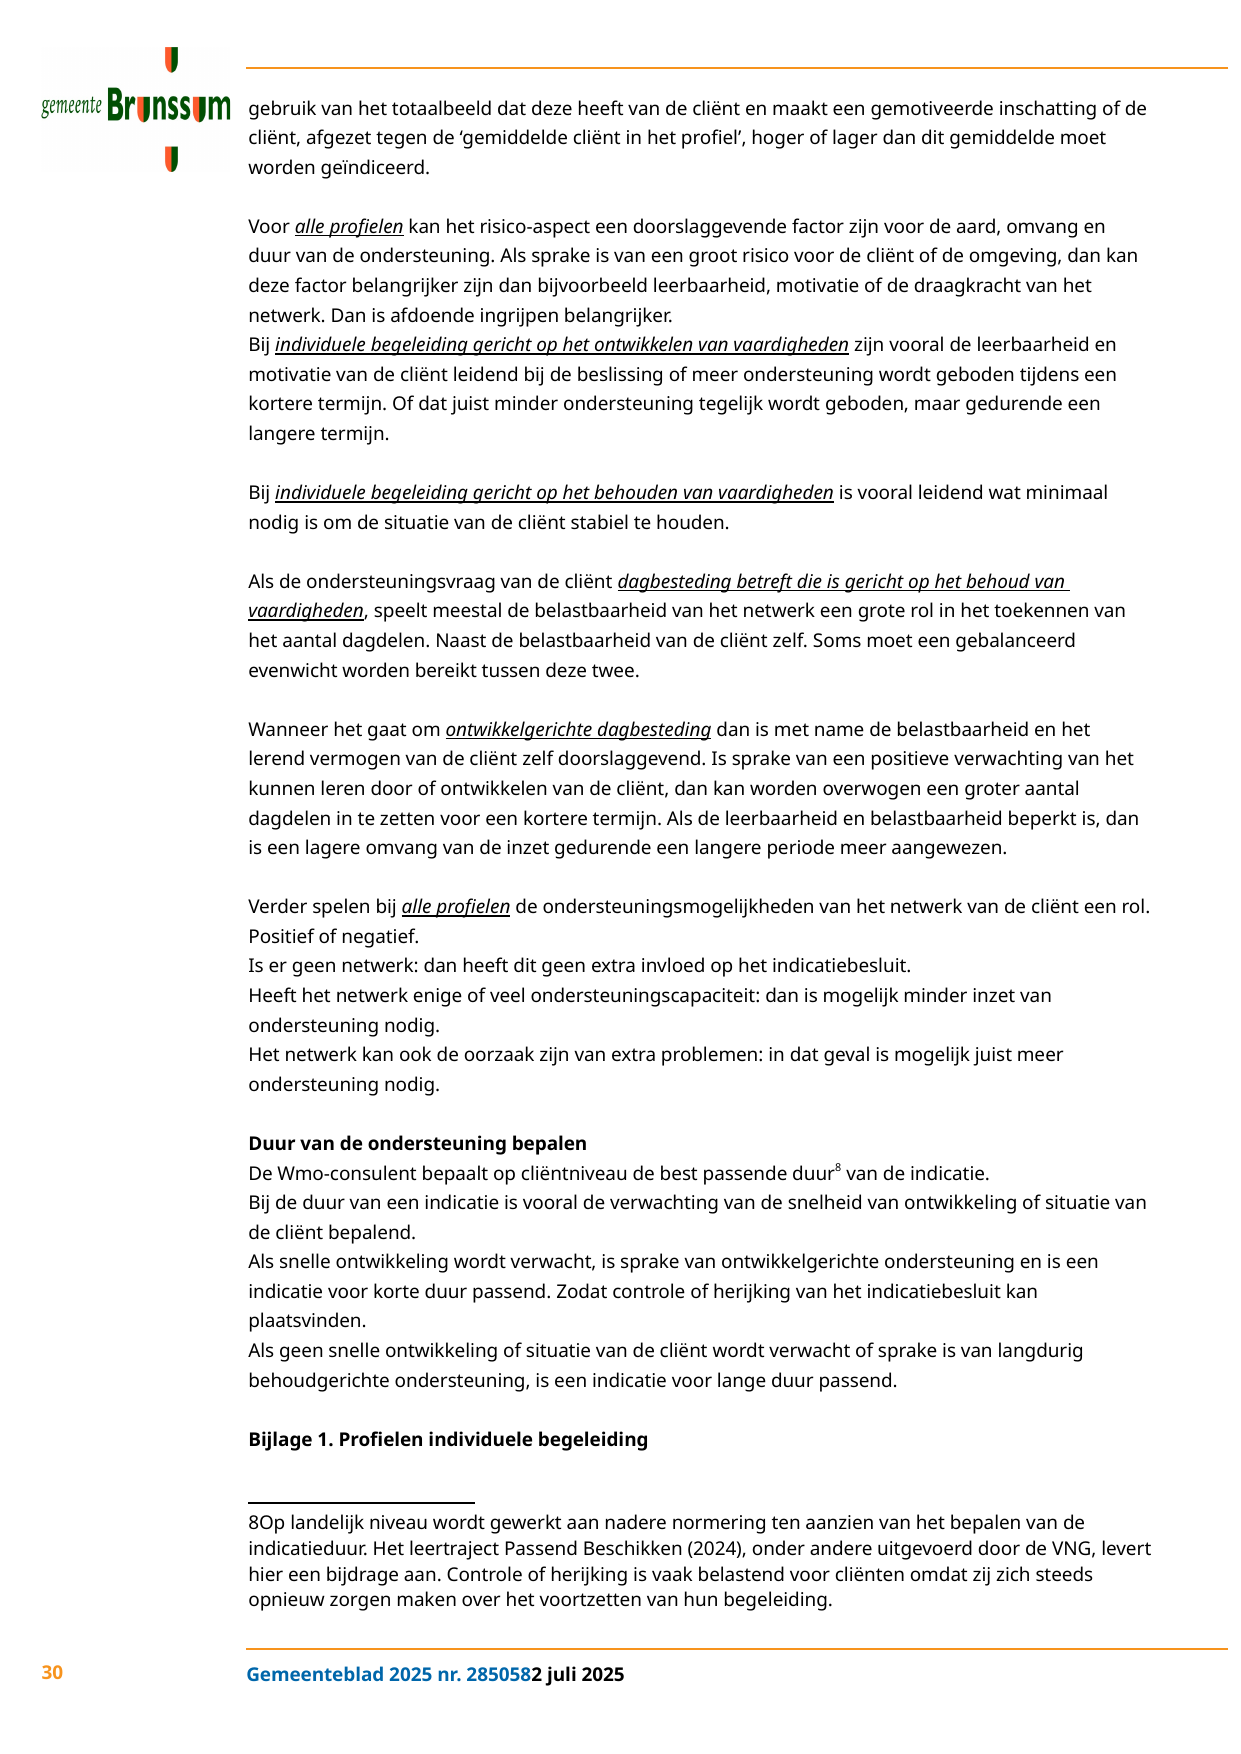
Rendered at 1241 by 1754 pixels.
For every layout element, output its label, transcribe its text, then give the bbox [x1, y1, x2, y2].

text Duur van de ondersteuning bepalen [248, 1130, 1152, 1156]
text Het netwerk kan ook de oorzaak zijn van extra problemen: in dat geval is mogelijk juist meer ondersteuning nodig. [248, 1041, 1152, 1097]
text De Wmo-consulent bepaalt op cliëntniveau de best passende duur van de indicatie. [248, 1160, 1152, 1186]
text Verder spelen bij alle profielen de ondersteuningsmogelijkheden van het netwerk van de cliënt een rol. Positief of negatief. [248, 893, 1152, 949]
text Heeft het netwerk enige of veel ondersteuningscapaciteit: dan is mogelijk minder inzet van ondersteuning nodig. [248, 982, 1152, 1038]
text Is er geen netwerk: dan heeft dit geen extra invloed op het indicatiebesluit. [248, 953, 1152, 978]
text Bij individuele begeleiding gericht op het ontwikkelen van vaardigheden zijn vooral de leerbaarheid en motivatie van de cliënt leidend bij de beslissing of meer ondersteuning wordt geboden tijdens een kortere termijn. Of dat juist minder ondersteuning tegelijk wordt geboden, maar gedurende een langere termijn. [248, 331, 1152, 446]
text Bijlage 1. Profielen individuele begeleiding [248, 1426, 1152, 1452]
text Als de ondersteuningsvraag van de cliënt dagbesteding betreft die is gericht op het behoud van vaardigheden, speelt meestal de belastbaarheid van het netwerk een grote rol in het toekennen van het aantal dagdelen. Naast de belastbaarheid van de cliënt zelf. Soms moet een gebalanceerd evenwicht worden bereikt tussen deze twee. [248, 568, 1152, 683]
text gebruik van het totaalbeeld dat deze heeft van de cliënt en maakt een gemotiveerde inschatting of de cliënt, afgezet tegen de ‘gemiddelde cliënt in het profiel’, hoger of lager dan dit gemiddelde moet worden geïndiceerd. [248, 95, 1152, 180]
text Bij de duur van een indicatie is vooral de verwachting van de snelheid van ontwikkeling of situatie van de cliënt bepalend. [248, 1189, 1152, 1245]
text Op landelijk niveau wordt gewerkt aan nadere normering ten aanzien van het bepalen van de indicatieduur. Het leertraject Passend Beschikken (2024), onder andere uitgevoerd door de VNG, levert hier een bijdrage aan. Controle of herijking is vaak belastend voor cliënten omdat zij zich steeds opnieuw zorgen maken over het voortzetten van hun begeleiding. [248, 1509, 1152, 1612]
text Als geen snelle ontwikkeling of situatie van de cliënt wordt verwacht of sprake is van langdurig behoudgerichte ondersteuning, is een indicatie voor lange duur passend. [248, 1337, 1152, 1393]
text Voor alle profielen kan het risico-aspect een doorslaggevende factor zijn voor de aard, omvang en duur van de ondersteuning. Als sprake is van een groot risico voor de cliënt of de omgeving, dan kan deze factor belangrijker zijn dan bijvoorbeeld leerbaarheid, motivatie of de draagkracht van het netwerk. Dan is afdoende ingrijpen belangrijker. [248, 213, 1152, 328]
text Wanneer het gaat om ontwikkelgerichte dagbesteding dan is met name de belastbaarheid en het lerend vermogen van de cliënt zelf doorslaggevend. Is sprake van een positieve verwachting van het kunnen leren door of ontwikkelen van de cliënt, dan kan worden overwogen een groter aantal dagdelen in te zetten voor een kortere termijn. Als de leerbaarheid en belastbaarheid beperkt is, dan is een lagere omvang van de inzet gedurende een langere periode meer aangewezen. [248, 716, 1152, 860]
text Als snelle ontwikkeling wordt verwacht, is sprake van ontwikkelgerichte ondersteuning en is een indicatie voor korte duur passend. Zodat controle of herijking van het indicatiebesluit kan plaatsvinden. [248, 1248, 1152, 1333]
text Bij individuele begeleiding gericht op het behouden van vaardigheden is vooral leidend wat minimaal nodig is om de situatie van de cliënt stabiel te houden. [248, 479, 1152, 535]
picture [41, 47, 231, 172]
